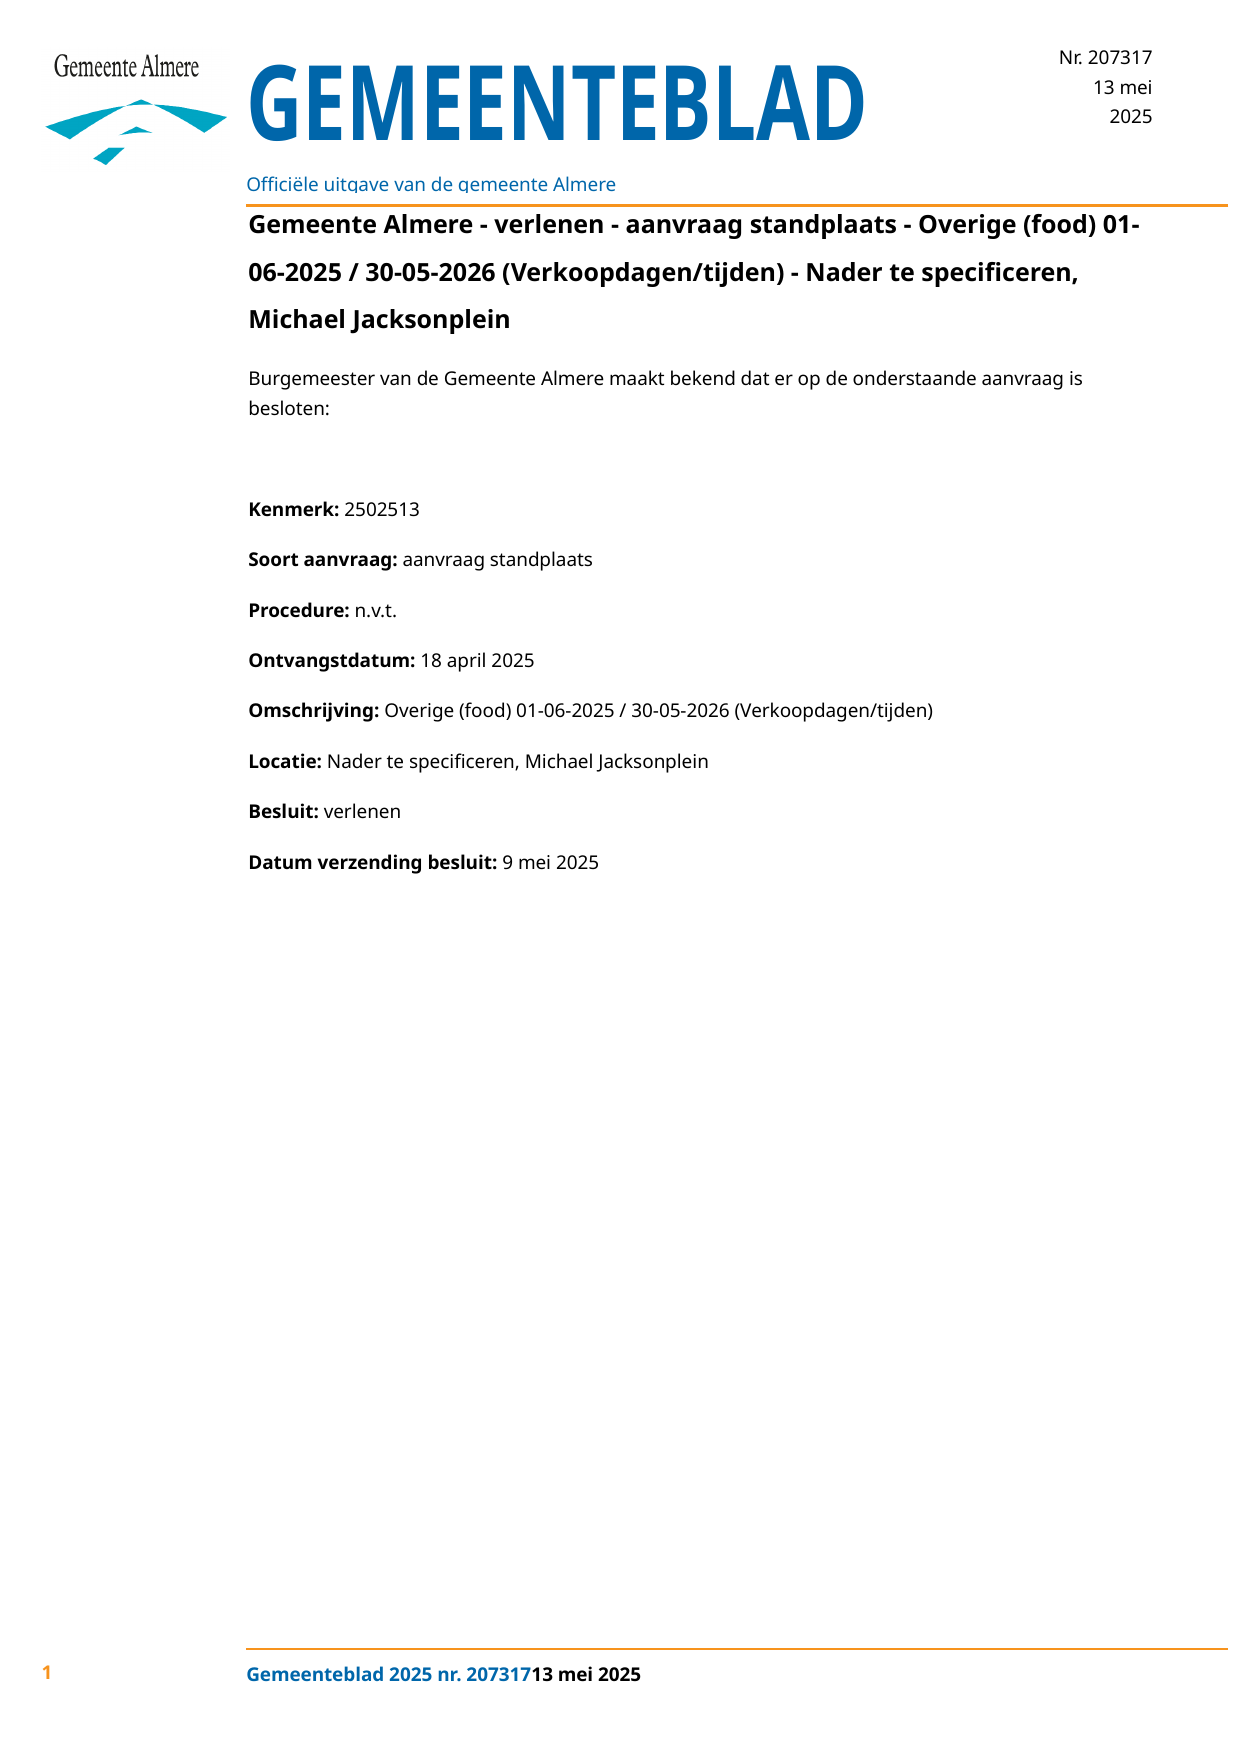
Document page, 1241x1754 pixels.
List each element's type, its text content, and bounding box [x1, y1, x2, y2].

text Burgemeester van de Gemeente Almere maakt bekend dat er op de onderstaande aanvraag is besloten: [248, 366, 1152, 421]
text Omschrijving: Overige (food) 01-06-2025 / 30-05-2026 (Verkoopdagen/tijden) [248, 698, 1152, 723]
text Procedure: n.v.t. [248, 597, 1152, 622]
text Kenmerk: 2502513 [248, 496, 1152, 522]
text Soort aanvraag: aanvraag standplaats [248, 546, 1152, 572]
text Datum verzending besluit: 9 mei 2025 [248, 849, 1152, 874]
text Locatie: Nader te specificeren, Michael Jacksonplein [248, 748, 1152, 774]
text Ontvangstdatum: 18 april 2025 [248, 647, 1152, 673]
text Besluit: verlenen [248, 798, 1152, 824]
text Gemeente Almere - verlenen - aanvraag standplaats - Overige (food) 01-06-2025 / 30-05-2026 (Verkoopdagen/tijden) - Nader te specificeren, Michael Jacksonplein [248, 207, 1152, 336]
picture [41, 47, 231, 172]
